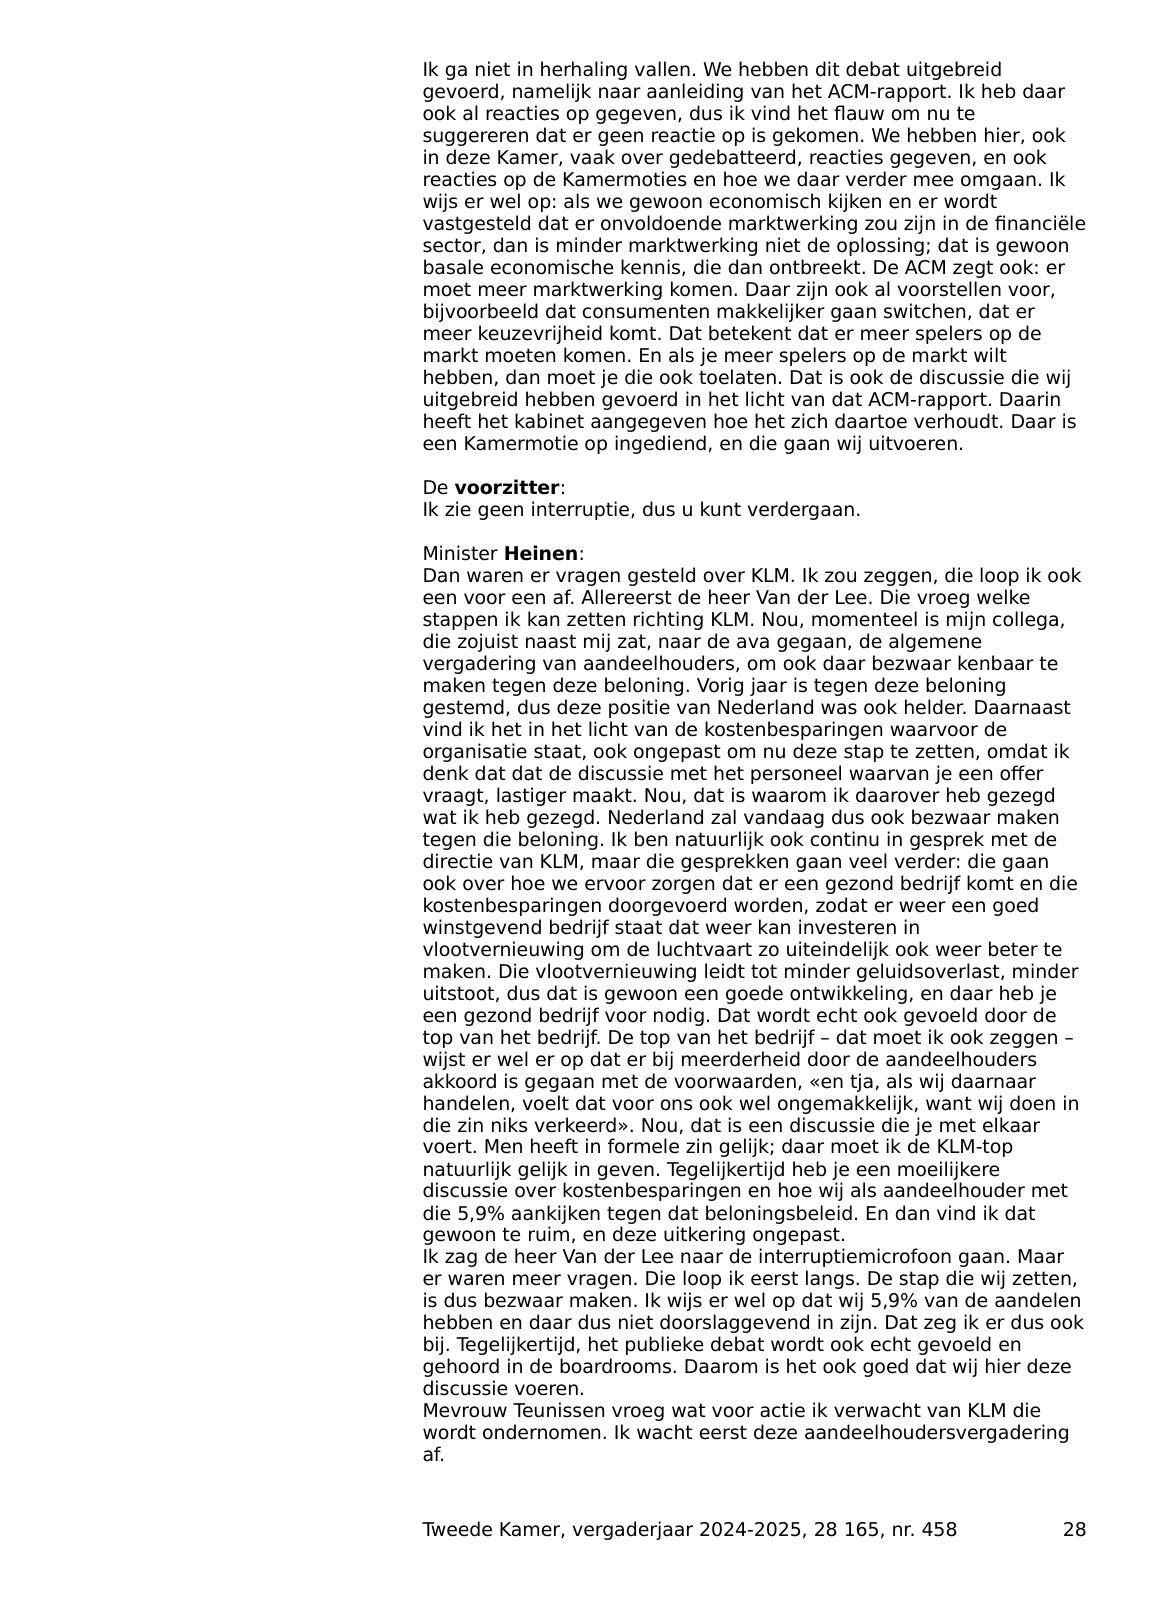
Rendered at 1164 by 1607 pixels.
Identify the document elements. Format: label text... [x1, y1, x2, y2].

text Minister Heinen: [422, 543, 1087, 565]
text Ik zie geen interruptie, dus u kunt verdergaan. [422, 499, 1087, 521]
text Mevrouw Teunissen vroeg wat voor actie ik verwacht van KLM die wordt ondernomen. Ik wacht eerst deze aandeelhoudersvergadering af. [422, 1400, 1087, 1466]
text Ik zag de heer Van der Lee naar de interruptiemicrofoon gaan. Maar er waren meer vragen. Die loop ik eerst langs. De stap die wij zetten, is dus bezwaar maken. Ik wijs er wel op dat wij 5,9% van de aandelen hebben en daar dus niet doorslaggevend in zijn. Dat zeg ik er dus ook bij. Tegelijkertijd, het publieke debat wordt ook echt gevoeld en gehoord in de boardrooms. Daarom is het ook goed dat wij hier deze discussie voeren. [422, 1246, 1087, 1400]
text Dan waren er vragen gesteld over KLM. Ik zou zeggen, die loop ik ook een voor een af. Allereerst de heer Van der Lee. Die vroeg welke stappen ik kan zetten richting KLM. Nou, momenteel is mijn collega, die zojuist naast mij zat, naar de ava gegaan, de algemene vergadering van aandeelhouders, om ook daar bezwaar kenbaar te maken tegen deze beloning. Vorig jaar is tegen deze beloning gestemd, dus deze positie van Nederland was ook helder. Daarnaast vind ik het in het licht van de kostenbesparingen waarvoor de organisatie staat, ook ongepast om nu deze stap te zetten, omdat ik denk dat dat de discussie met het personeel waarvan je een offer vraagt, lastiger maakt. Nou, dat is waarom ik daarover heb gezegd wat ik heb gezegd. Nederland zal vandaag dus ook bezwaar maken tegen die beloning. Ik ben natuurlijk ook continu in gesprek met de directie van KLM, maar die gesprekken gaan veel verder: die gaan ook over hoe we ervoor zorgen dat er een gezond bedrijf komt en die kostenbesparingen doorgevoerd worden, zodat er weer een goed winstgevend bedrijf staat dat weer kan investeren in vlootvernieuwing om de luchtvaart zo uiteindelijk ook weer beter te maken. Die vlootvernieuwing leidt tot minder geluidsoverlast, minder uitstoot, dus dat is gewoon een goede ontwikkeling, en daar heb je een gezond bedrijf voor nodig. Dat wordt echt ook gevoeld door de top van het bedrijf. De top van het bedrijf – dat moet ik ook zeggen – wijst er wel er op dat er bij meerderheid door de aandeelhouders akkoord is gegaan met de voorwaarden, «en tja, als wij daarnaar handelen, voelt dat voor ons ook wel ongemakkelijk, want wij doen in die zin niks verkeerd». Nou, dat is een discussie die je met elkaar voert. Men heeft in formele zin gelijk; daar moet ik de KLM-top natuurlijk gelijk in geven. Tegelijkertijd heb je een moeilijkere discussie over kostenbesparingen en hoe wij als aandeelhouder met die 5,9% aankijken tegen dat beloningsbeleid. En dan vind ik dat gewoon te ruim, en deze uitkering ongepast. [422, 565, 1087, 1246]
text Ik ga niet in herhaling vallen. We hebben dit debat uitgebreid gevoerd, namelijk naar aanleiding van het ACM-rapport. Ik heb daar ook al reacties op gegeven, dus ik vind het flauw om nu te suggereren dat er geen reactie op is gekomen. We hebben hier, ook in deze Kamer, vaak over gedebatteerd, reacties gegeven, en ook reacties op de Kamermoties en hoe we daar verder mee omgaan. Ik wijs er wel op: als we gewoon economisch kijken en er wordt vastgesteld dat er onvoldoende marktwerking zou zijn in de financiële sector, dan is minder marktwerking niet de oplossing; dat is gewoon basale economische kennis, die dan ontbreekt. De ACM zegt ook: er moet meer marktwerking komen. Daar zijn ook al voorstellen voor, bijvoorbeeld dat consumenten makkelijker gaan switchen, dat er meer keuzevrijheid komt. Dat betekent dat er meer spelers op de markt moeten komen. En als je meer spelers op de markt wilt hebben, dan moet je die ook toelaten. Dat is ook de discussie die wij uitgebreid hebben gevoerd in het licht van dat ACM-rapport. Daarin heeft het kabinet aangegeven hoe het zich daartoe verhoudt. Daar is een Kamermotie op ingediend, en die gaan wij uitvoeren. [422, 59, 1087, 455]
text De voorzitter: [422, 477, 1087, 499]
